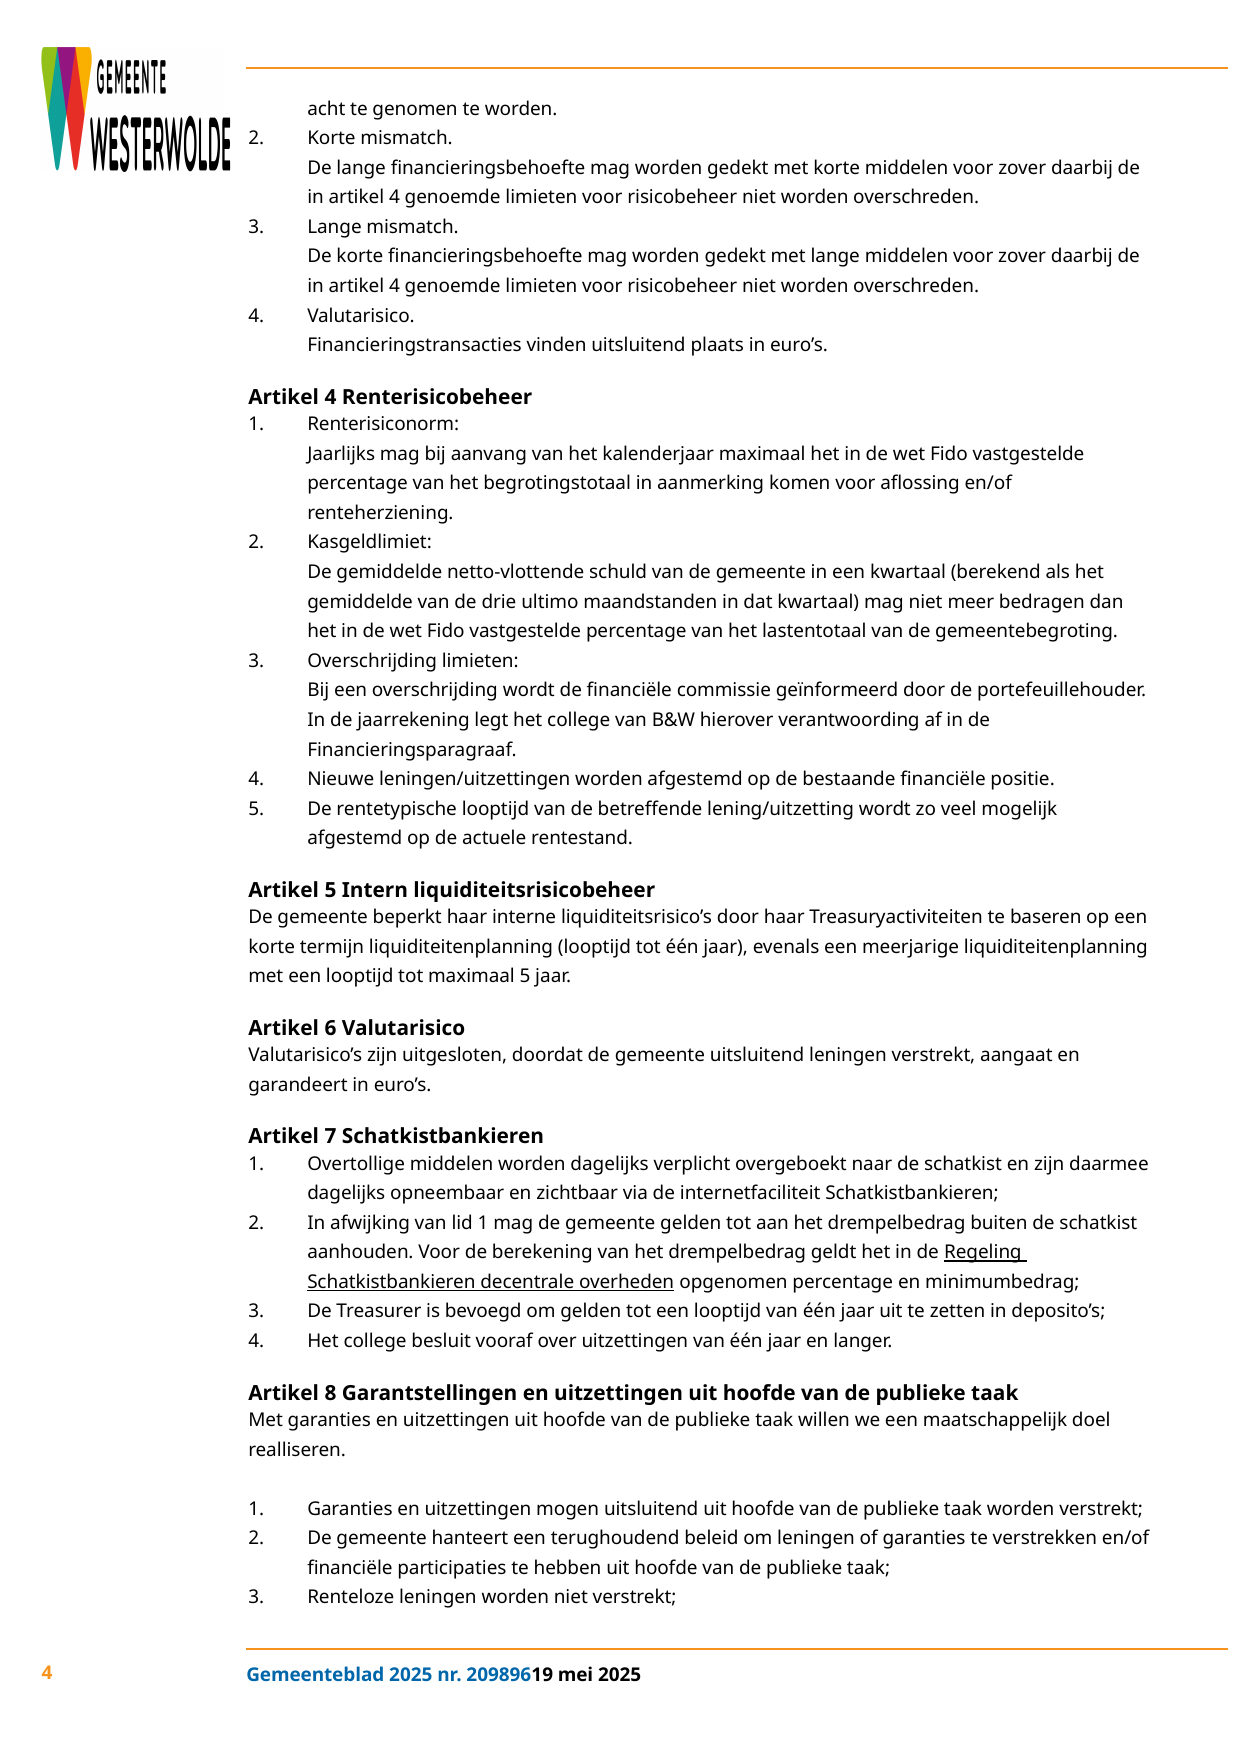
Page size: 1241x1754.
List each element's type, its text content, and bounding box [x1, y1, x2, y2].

list In afwijking van lid 1 mag de gemeente gelden tot aan het drempelbedrag buiten de schatkist aanhouden. Voor de berekening van het drempelbedrag geldt het in de Regeling Schatkistbankieren decentrale overheden opgenomen percentage en minimumbedrag; [248, 1209, 1152, 1294]
list Kasgeldlimiet: [248, 529, 1152, 554]
list De gemiddelde netto-vlottende schuld van de gemeente in een kwartaal (berekend als het gemiddelde van de drie ultimo maandstanden in dat kwartaal) mag niet meer bedragen dan het in de wet Fido vastgestelde percentage van het lastentotaal van de gemeentebegroting. [248, 558, 1152, 643]
list De Treasurer is bevoegd om gelden tot een looptijd van één jaar uit te zetten in deposito’s; [248, 1298, 1152, 1323]
list Lange mismatch. [248, 213, 1152, 239]
list Renteloze leningen worden niet verstrekt; [248, 1584, 1152, 1609]
list De gemeente hanteert een terughoudend beleid om leningen of garanties te verstrekken en/of financiële participaties te hebben uit hoofde van de publieke taak; [248, 1524, 1152, 1580]
text Valutarisico’s zijn uitgesloten, doordat de gemeente uitsluitend leningen verstrekt, aangaat en garandeert in euro’s. [248, 1041, 1152, 1097]
text Artikel 8 Garantstellingen en uitzettingen uit hoofde van de publieke taak [248, 1378, 1152, 1406]
list Het college besluit vooraf over uitzettingen van één jaar en langer. [248, 1327, 1152, 1353]
list Valutarisico. [248, 302, 1152, 328]
list Overtollige middelen worden dagelijks verplicht overgeboekt naar de schatkist en zijn daarmee dagelijks opneembaar en zichtbaar via de internetfaciliteit Schatkistbankieren; [248, 1150, 1152, 1205]
list Overschrijding limieten: [248, 647, 1152, 673]
text Artikel 5 Intern liquiditeitsrisicobeheer [248, 875, 1152, 903]
list Bij een overschrijding wordt de financiële commissie geïnformeerd door de portefeuillehouder. In de jaarrekening legt het college van B&W hierover verantwoording af in de Financieringsparagraaf. [248, 677, 1152, 761]
list De rentetypische looptijd van de betreffende lening/uitzetting wordt zo veel mogelijk afgestemd op de actuele rentestand. [248, 795, 1152, 850]
text De gemeente beperkt haar interne liquiditeitsrisico’s door haar Treasuryactiviteiten te baseren op een korte termijn liquiditeitenplanning (looptijd tot één jaar), evenals een meerjarige liquiditeitenplanning met een looptijd tot maximaal 5 jaar. [248, 903, 1152, 988]
text Artikel 6 Valutarisico [248, 1013, 1152, 1041]
list Financieringstransacties vinden uitsluitend plaats in euro’s. [248, 331, 1152, 357]
text Artikel 7 Schatkistbankieren [248, 1121, 1152, 1150]
list De korte financieringsbehoefte mag worden gedekt met lange middelen voor zover daarbij de in artikel 4 genoemde limieten voor risicobeheer niet worden overschreden. [248, 243, 1152, 298]
text Met garanties en uitzettingen uit hoofde van de publieke taak willen we een maatschappelijk doel realliseren. [248, 1406, 1152, 1461]
text Artikel 4 Renterisicobeheer [248, 382, 1152, 410]
picture [41, 47, 231, 172]
list De lange financieringsbehoefte mag worden gedekt met korte middelen voor zover daarbij de in artikel 4 genoemde limieten voor risicobeheer niet worden overschreden. [248, 154, 1152, 209]
list Korte mismatch. [248, 124, 1152, 150]
list Renterisiconorm: [248, 410, 1152, 436]
list Garanties en uitzettingen mogen uitsluitend uit hoofde van de publieke taak worden verstrekt; [248, 1495, 1152, 1521]
list Jaarlijks mag bij aanvang van het kalenderjaar maximaal het in de wet Fido vastgestelde percentage van het begrotingstotaal in aanmerking komen voor aflossing en/of renteherziening. [248, 440, 1152, 525]
list Nieuwe leningen/uitzettingen worden afgestemd op de bestaande financiële positie. [248, 765, 1152, 791]
list acht te genomen te worden. [248, 95, 1152, 121]
